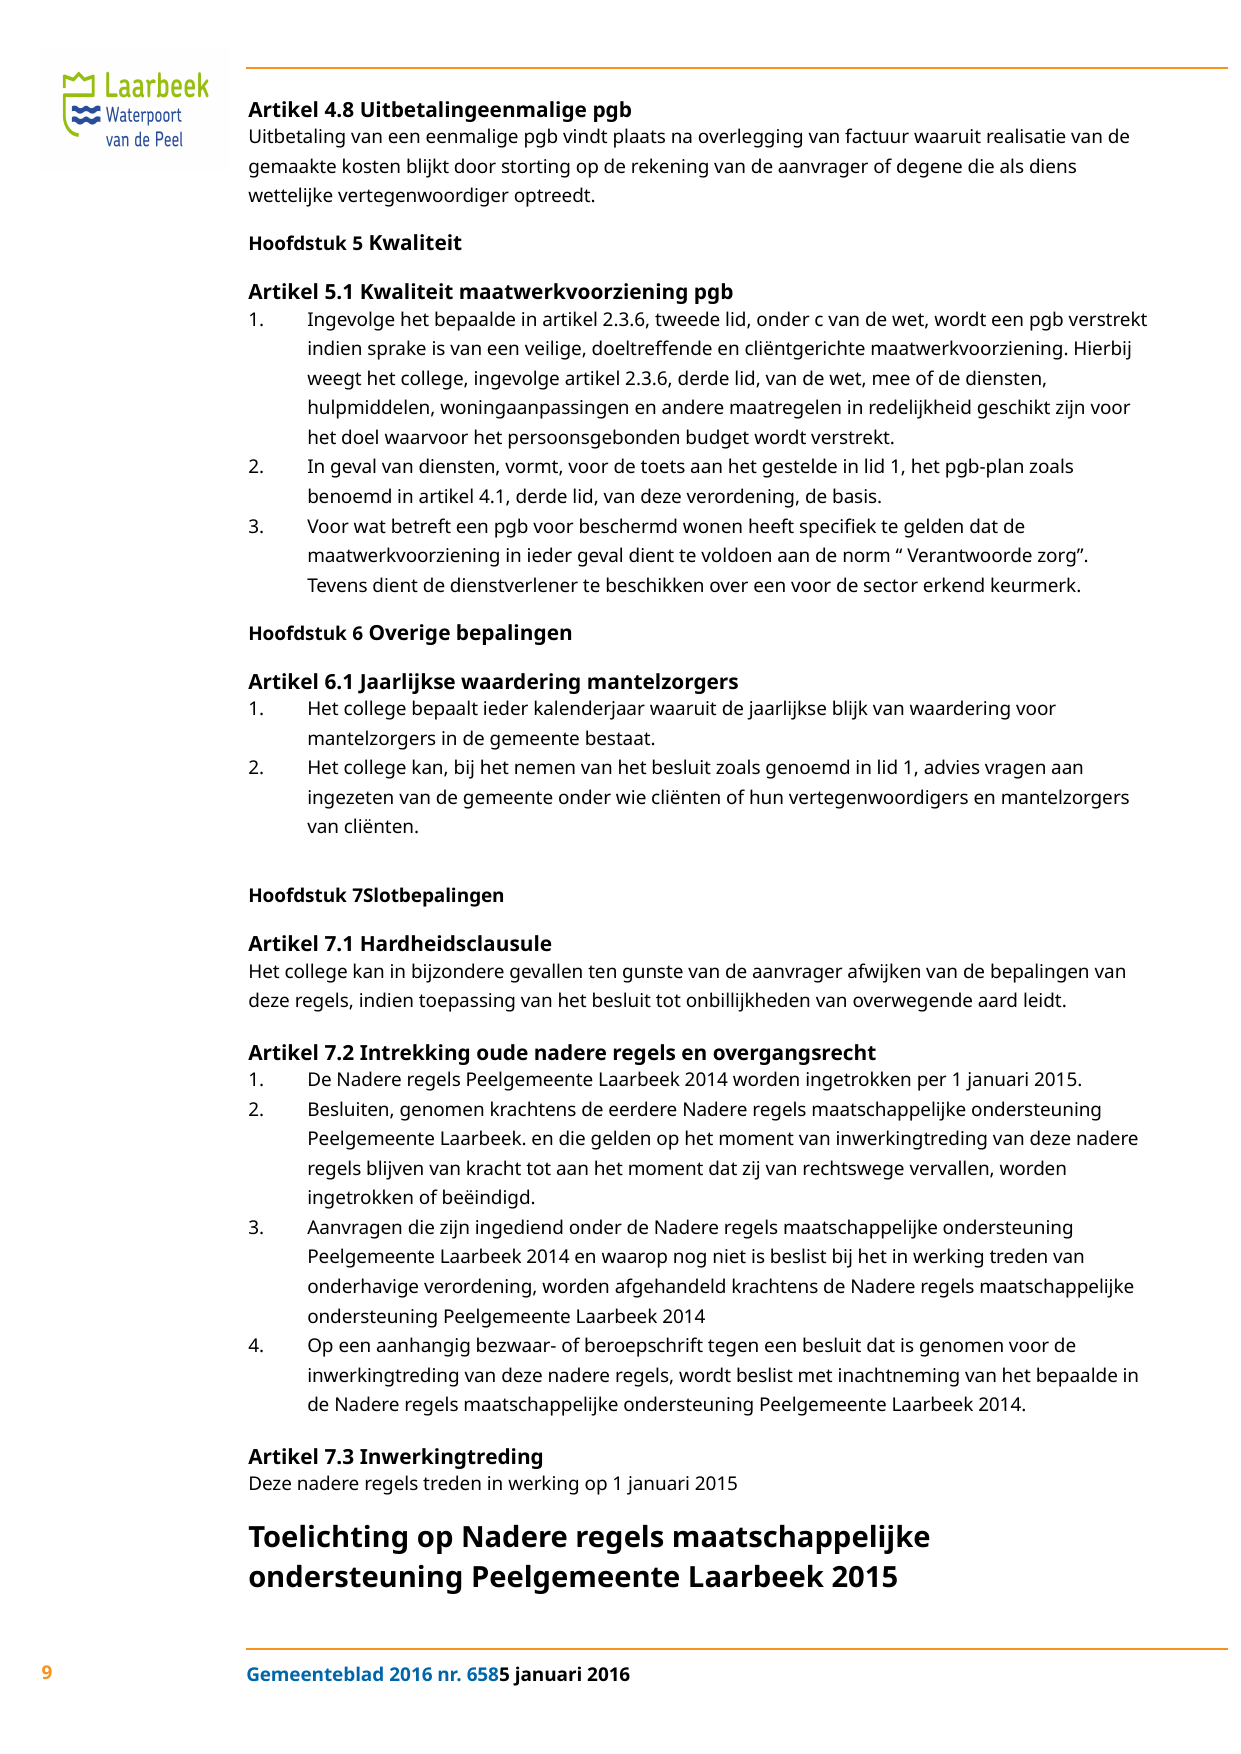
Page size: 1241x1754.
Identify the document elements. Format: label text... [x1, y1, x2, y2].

text Artikel 5.1 Kwaliteit maatwerkvoorziening pgb [248, 277, 1152, 306]
text Artikel 7.1 Hardheidsclausule [248, 929, 1152, 958]
list De Nadere regels Peelgemeente Laarbeek 2014 worden ingetrokken per 1 januari 2015. [248, 1066, 1152, 1092]
text Uitbetaling van een eenmalige pgb vindt plaats na overlegging van factuur waaruit realisatie van de gemaakte kosten blijkt door storting op de rekening van de aanvrager of degene die als diens wettelijke vertegenwoordiger optreedt. [248, 123, 1152, 208]
picture [41, 47, 231, 172]
list Op een aanhangig bezwaar- of beroepschrift tegen een besluit dat is genomen voor de inwerkingtreding van deze nadere regels, wordt beslist met inachtneming van het bepaalde in de Nadere regels maatschappelijke ondersteuning Peelgemeente Laarbeek 2014. [248, 1332, 1152, 1417]
text Hoofdstuk 5 Kwaliteit [248, 228, 1152, 256]
text Het college kan in bijzondere gevallen ten gunste van de aanvrager afwijken van de bepalingen van deze regels, indien toepassing van het besluit tot onbillijkheden van overwegende aard leidt. [248, 958, 1152, 1013]
text Artikel 4.8 Uitbetalingeenmalige pgb [248, 95, 1152, 123]
list Het college bepaalt ieder kalenderjaar waaruit de jaarlijkse blijk van waardering voor mantelzorgers in de gemeente bestaat. [248, 695, 1152, 751]
text Artikel 7.3 Inwerkingtreding [248, 1442, 1152, 1471]
list In geval van diensten, vormt, voor de toets aan het gestelde in lid 1, het pgb-plan zoals benoemd in artikel 4.1, derde lid, van deze verordening, de basis. [248, 454, 1152, 509]
text Artikel 6.1 Jaarlijkse waardering mantelzorgers [248, 667, 1152, 695]
text Artikel 7.2 Intrekking oude nadere regels en overgangsrecht [248, 1038, 1152, 1066]
list Ingevolge het bepaalde in artikel 2.3.6, tweede lid, onder c van de wet, wordt een pgb verstrekt indien sprake is van een veilige, doeltreffende en cliëntgerichte maatwerkvoorziening. Hierbij weegt het college, ingevolge artikel 2.3.6, derde lid, van de wet, mee of de diensten, hulpmiddelen, woningaanpassingen en andere maatregelen in redelijkheid geschikt zijn voor het doel waarvoor het persoonsgebonden budget wordt verstrekt. [248, 306, 1152, 450]
list Voor wat betreft een pgb voor beschermd wonen heeft specifiek te gelden dat de maatwerkvoorziening in ieder geval dient te voldoen aan de norm “ Verantwoorde zorg”. Tevens dient de dienstverlener te beschikken over een voor de sector erkend keurmerk. [248, 513, 1152, 598]
list Aanvragen die zijn ingediend onder de Nadere regels maatschappelijke ondersteuning Peelgemeente Laarbeek 2014 en waarop nog niet is beslist bij het in werking treden van onderhavige verordening, worden afgehandeld krachtens de Nadere regels maatschappelijke ondersteuning Peelgemeente Laarbeek 2014 [248, 1214, 1152, 1329]
list Het college kan, bij het nemen van het besluit zoals genoemd in lid 1, advies vragen aan ingezeten van de gemeente onder wie cliënten of hun vertegenwoordigers en mantelzorgers van cliënten. [248, 754, 1152, 839]
text Hoofdstuk 7Slotbepalingen [248, 880, 1152, 908]
text Toelichting op Nadere regels maatschappelijke ondersteuning Peelgemeente Laarbeek 2015 [248, 1516, 1152, 1596]
text Deze nadere regels treden in werking op 1 januari 2015 [248, 1471, 1152, 1496]
text Hoofdstuk 6 Overige bepalingen [248, 618, 1152, 646]
list Besluiten, genomen krachtens de eerdere Nadere regels maatschappelijke ondersteuning Peelgemeente Laarbeek. en die gelden op het moment van inwerkingtreding van deze nadere regels blijven van kracht tot aan het moment dat zij van rechtswege vervallen, worden ingetrokken of beëindigd. [248, 1096, 1152, 1210]
